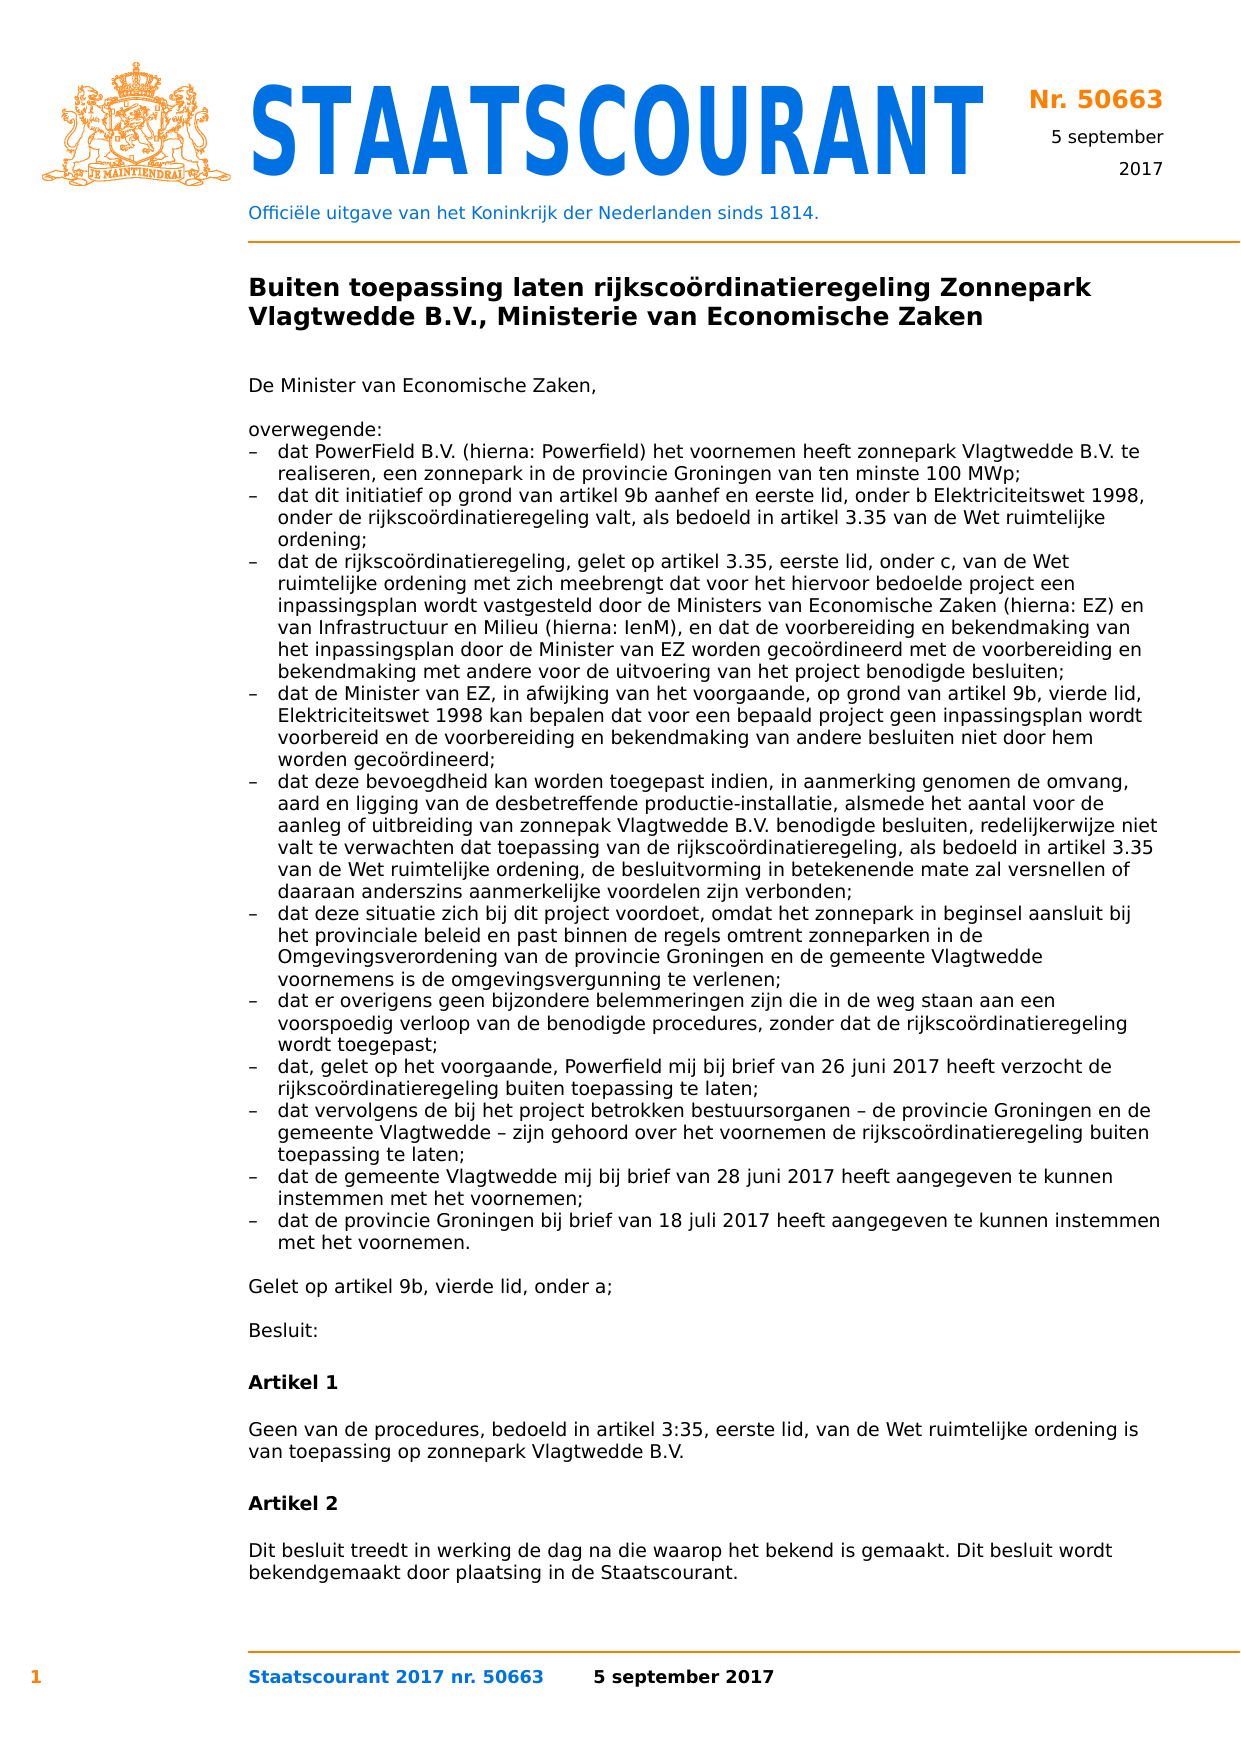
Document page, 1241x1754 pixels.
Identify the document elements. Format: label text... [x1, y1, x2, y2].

subtitle Artikel 2 [248, 1493, 1163, 1515]
text Gelet op artikel 9b, vierde lid, onder a; [248, 1276, 1163, 1298]
text – dat deze bevoegdheid kan worden toegepast indien, in aanmerking genomen de omvang, aard en ligging van de desbetreffende productie-installatie, alsmede het aantal voor de aanleg of uitbreiding van zonnepak Vlagtwedde B.V. benodigde besluiten, redelijkerwijze niet valt te verwachten dat toepassing van de rijkscoördinatieregeling, als bedoeld in artikel 3.35 van de Wet ruimtelijke ordening, de besluitvorming in betekenende mate zal versnellen of daaraan anderszins aanmerkelijke voordelen zijn verbonden; [248, 771, 1163, 902]
text – dat vervolgens de bij het project betrokken bestuursorganen – de provincie Groningen en de gemeente Vlagtwedde – zijn gehoord over het voornemen de rijkscoördinatieregeling buiten toepassing te laten; [248, 1100, 1163, 1166]
picture [41, 62, 231, 186]
text De Minister van Economische Zaken, [248, 375, 1163, 397]
text – dat dit initiatief op grond van artikel 9b aanhef en eerste lid, onder b Elektriciteitswet 1998, onder de rijkscoördinatieregeling valt, als bedoeld in artikel 3.35 van de Wet ruimtelijke ordening; [248, 485, 1163, 551]
table_header STAATSCOURANT [248, 62, 998, 203]
table_cell 5 september [998, 121, 1240, 153]
subtitle Artikel 1 [248, 1372, 1163, 1394]
text – dat de rijkscoördinatieregeling, gelet op artikel 3.35, eerste lid, onder c, van de Wet ruimtelijke ordening met zich meebrengt dat voor het hiervoor bedoelde project een inpassingsplan wordt vastgesteld door de Ministers van Economische Zaken (hierna: EZ) en van Infrastructuur en Milieu (hierna: IenM), en dat de voorbereiding en bekendmaking van het inpassingsplan door de Minister van EZ worden gecoördineerd met de voorbereiding en bekendmaking met andere voor de uitvoering van het project benodigde besluiten; [248, 551, 1163, 683]
text Dit besluit treedt in werking de dag na die waarop het bekend is gemaakt. Dit besluit wordt bekendgemaakt door plaatsing in de Staatscourant. [248, 1540, 1163, 1584]
text – dat de provincie Groningen bij brief van 18 juli 2017 heeft aangegeven te kunnen instemmen met het voornemen. [248, 1210, 1163, 1254]
text – dat PowerField B.V. (hierna: Powerfield) het voornemen heeft zonnepark Vlagtwedde B.V. te realiseren, een zonnepark in de provincie Groningen van ten minste 100 MWp; [248, 441, 1163, 485]
text – dat deze situatie zich bij dit project voordoet, omdat het zonnepark in beginsel aansluit bij het provinciale beleid en past binnen de regels omtrent zonneparken in de Omgevingsverordening van de provincie Groningen en de gemeente Vlagtwedde voornemens is de omgevingsvergunning te verlenen; [248, 902, 1163, 990]
table_cell Officiële uitgave van het Koninkrijk der Nederlanden sinds 1814. [248, 203, 1240, 241]
text – dat de gemeente Vlagtwedde mij bij brief van 28 juni 2017 heeft aangegeven te kunnen instemmen met het voornemen; [248, 1166, 1163, 1210]
text Besluit: [248, 1320, 1163, 1342]
text – dat er overigens geen bijzondere belemmeringen zijn die in de weg staan aan een voorspoedig verloop van de benodigde procedures, zonder dat de rijkscoördinatieregeling wordt toegepast; [248, 990, 1163, 1056]
table_cell 2017 [998, 153, 1240, 203]
text overwegende: [248, 419, 1163, 441]
text – dat, gelet op het voorgaande, Powerfield mij bij brief van 26 juni 2017 heeft verzocht de rijkscoördinatieregeling buiten toepassing te laten; [248, 1056, 1163, 1100]
table_header Nr. 50663 [998, 62, 1240, 121]
subtitle Buiten toepassing laten rijkscoördinatieregeling Zonnepark Vlagtwedde B.V., Ministerie van Economische Zaken [248, 273, 1163, 331]
text Geen van de procedures, bedoeld in artikel 3:35, eerste lid, van de Wet ruimtelijke ordening is van toepassing op zonnepark Vlagtwedde B.V. [248, 1419, 1163, 1463]
table_header [25, 62, 248, 241]
text – dat de Minister van EZ, in afwijking van het voorgaande, op grond van artikel 9b, vierde lid, Elektriciteitswet 1998 kan bepalen dat voor een bepaald project geen inpassingsplan wordt voorbereid en de voorbereiding en bekendmaking van andere besluiten niet door hem worden gecoördineerd; [248, 683, 1163, 771]
